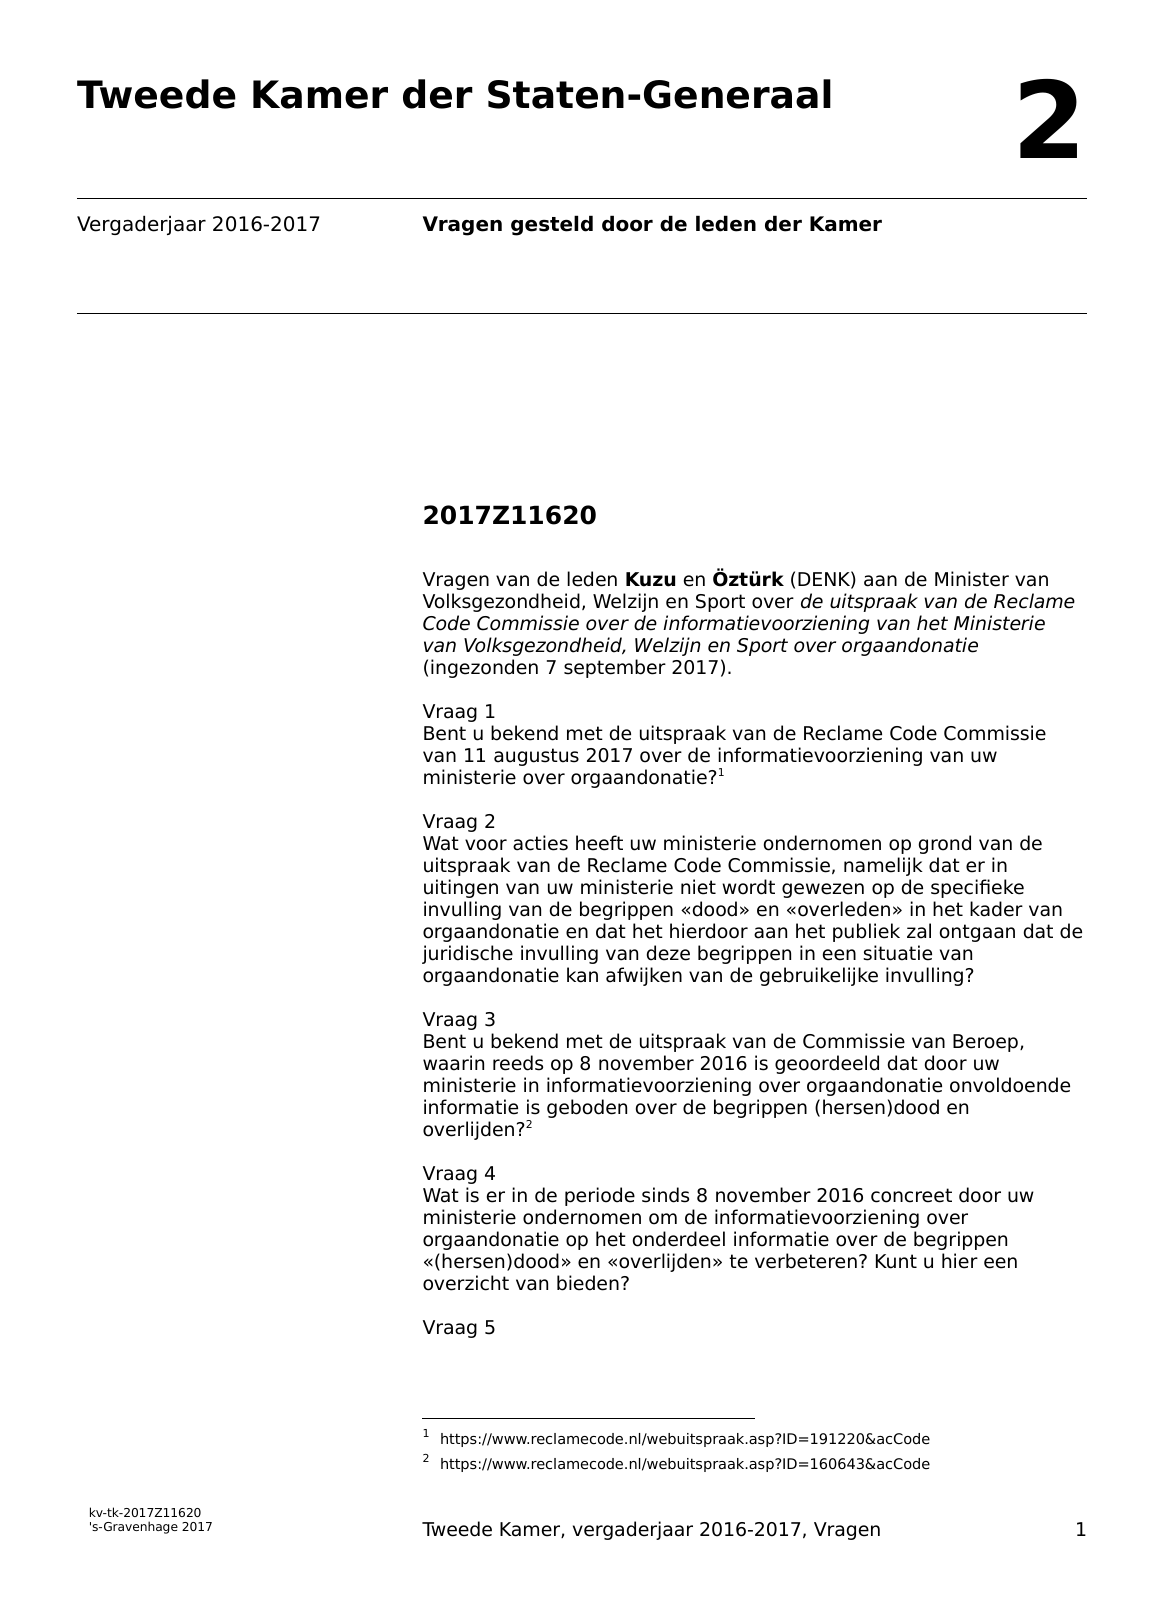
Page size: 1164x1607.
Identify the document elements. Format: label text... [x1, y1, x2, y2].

table_header 2 [886, 59, 1087, 198]
text kv-tk-2017Z11620 [88, 1506, 323, 1520]
text Vragen van de leden Kuzu en Öztürk (DENK) aan de Minister van Volksgezondheid, Welzijn en Sport over de uitspraak van de Reclame Code Commissie over de informatievoorziening van het Ministerie van Volksgezondheid, Welzijn en Sport over orgaandonatie (ingezonden 7 september 2017). [422, 569, 1087, 679]
text Bent u bekend met de uitspraak van de Reclame Code Commissie van 11 augustus 2017 over de informatievoorziening van uw ministerie over orgaandonatie? [422, 723, 1087, 789]
text Vraag 4 [422, 1163, 1087, 1185]
text https://www.reclamecode.nl/webuitspraak.asp?ID=191220&acCode [422, 1427, 1087, 1449]
table_cell Vragen gesteld door de leden der Kamer [422, 199, 1087, 313]
table_cell Vergaderjaar 2016-2017 [77, 199, 422, 313]
text Bent u bekend met de uitspraak van de Commissie van Beroep, waarin reeds op 8 november 2016 is geoordeeld dat door uw ministerie in informatievoorziening over orgaandonatie onvoldoende informatie is geboden over de begrippen (hersen)dood en overlijden? [422, 1031, 1087, 1141]
text Wat is er in de periode sinds 8 november 2016 concreet door uw ministerie ondernomen om de informatievoorziening over orgaandonatie op het onderdeel informatie over de begrippen «(hersen)dood» en «overlijden» te verbeteren? Kunt u hier een overzicht van bieden? [422, 1185, 1087, 1295]
text Vraag 2 [422, 811, 1087, 833]
text Vraag 1 [422, 701, 1087, 723]
text https://www.reclamecode.nl/webuitspraak.asp?ID=160643&acCode [422, 1452, 1087, 1474]
text Wat voor acties heeft uw ministerie ondernomen op grond van de uitspraak van de Reclame Code Commissie, namelijk dat er in uitingen van uw ministerie niet wordt gewezen op de specifieke invulling van de begrippen «dood» en «overleden» in het kader van orgaandonatie en dat het hierdoor aan het publiek zal ontgaan dat de juridische invulling van deze begrippen in een situatie van orgaandonatie kan afwijken van de gebruikelijke invulling? [422, 833, 1087, 987]
table_header Tweede Kamer der Staten-Generaal [77, 59, 886, 198]
text Vraag 3 [422, 1009, 1087, 1031]
text Vraag 5 [422, 1317, 1087, 1339]
text 2017Z11620 [422, 501, 1087, 531]
text 's-Gravenhage 2017 [88, 1520, 323, 1534]
